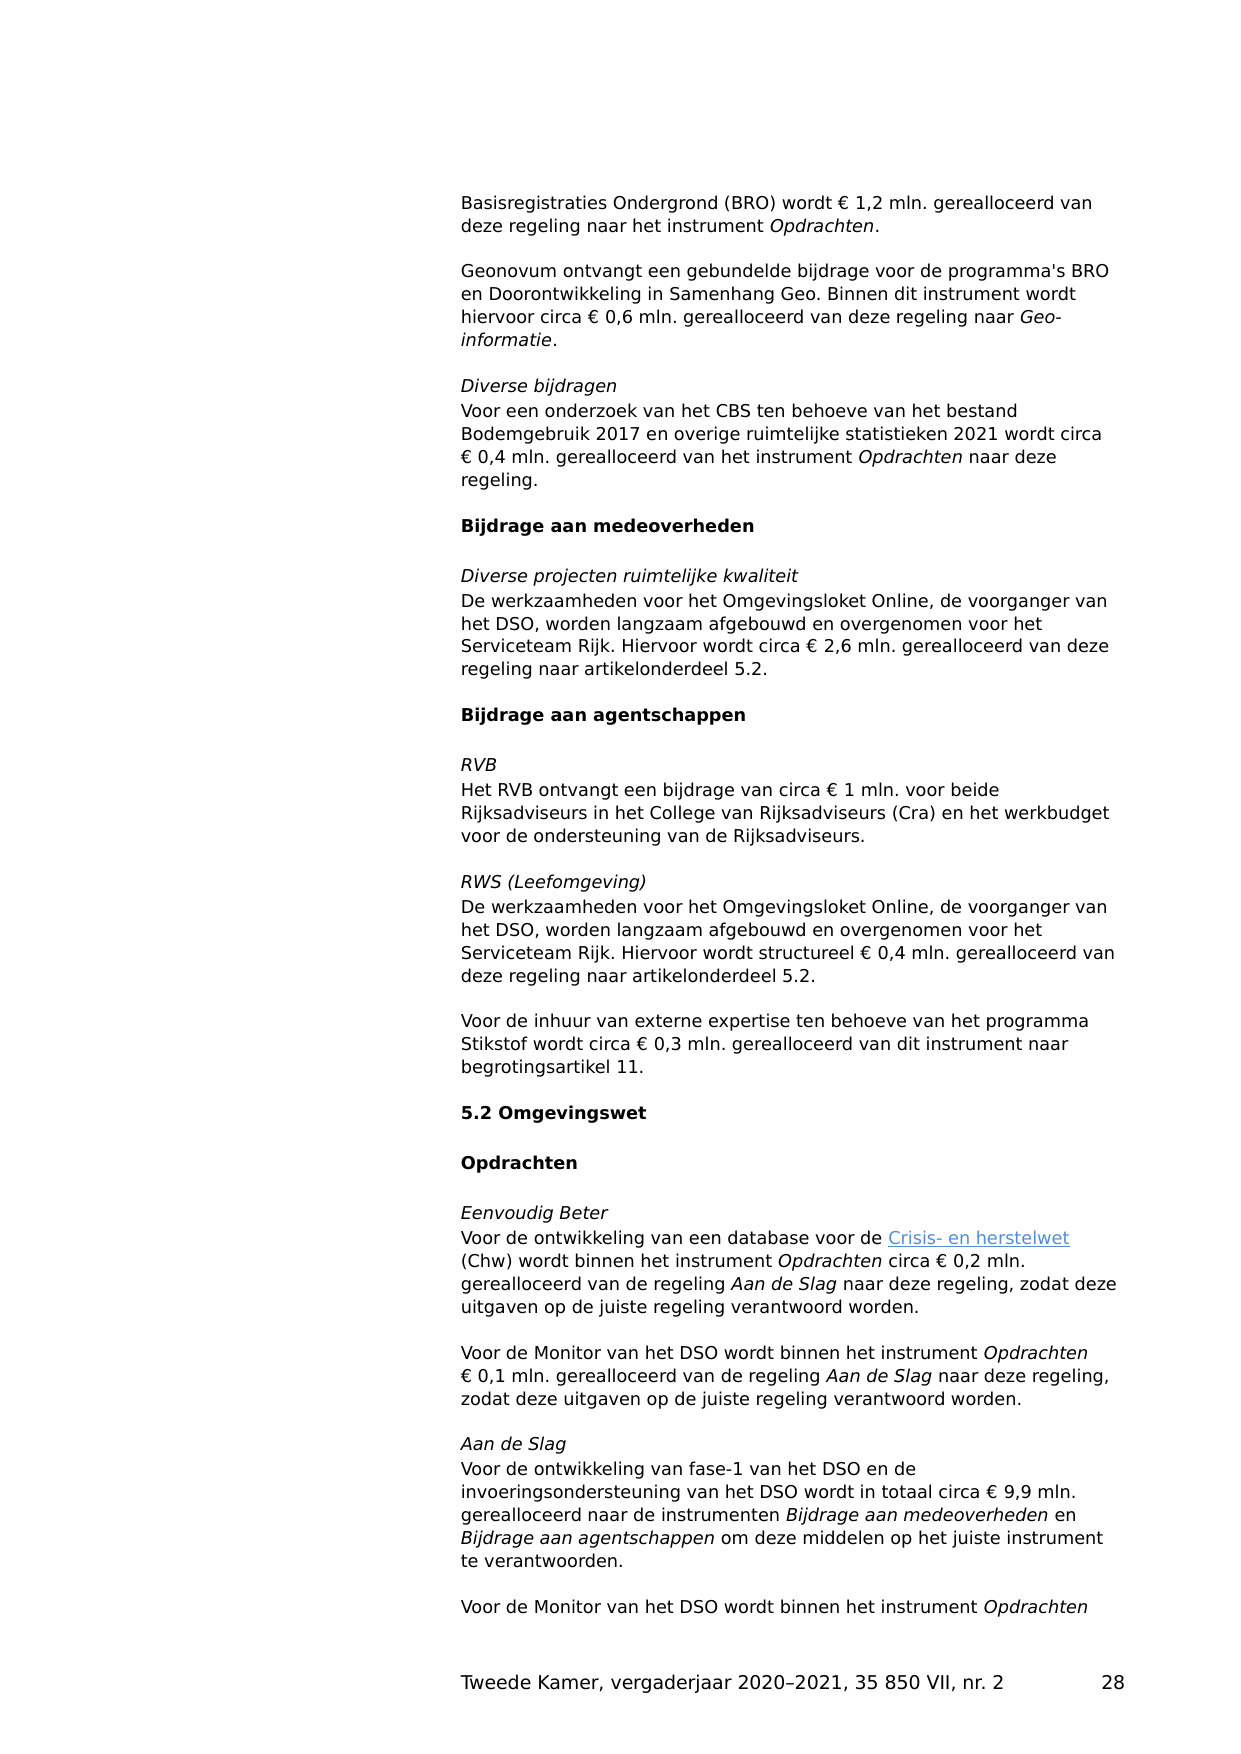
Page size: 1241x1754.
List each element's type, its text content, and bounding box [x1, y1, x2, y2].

text Opdrachten [461, 1151, 1125, 1174]
text Diverse bijdragen [461, 374, 1125, 397]
text Voor de inhuur van externe expertise ten behoeve van het programma Stikstof wordt circa € 0,3 mln. gerealloceerd van dit instrument naar begrotingsartikel 11. [461, 1009, 1125, 1078]
text Voor de Monitor van het DSO wordt binnen het instrument Opdrachten € 0,1 mln. gerealloceerd van de regeling Aan de Slag naar deze regeling, zodat deze uitgaven op de juiste regeling verantwoord worden. [461, 1341, 1125, 1409]
text Voor de ontwikkeling van een database voor de Crisis- en herstelwet (Chw) wordt binnen het instrument Opdrachten circa € 0,2 mln. gerealloceerd van de regeling Aan de Slag naar deze regeling, zodat deze uitgaven op de juiste regeling verantwoord worden. [461, 1226, 1125, 1318]
text Voor de ontwikkeling van fase-1 van het DSO en de invoeringsondersteuning van het DSO wordt in totaal circa € 9,9 mln. gerealloceerd naar de instrumenten Bijdrage aan medeoverheden en Bijdrage aan agentschappen om deze middelen op het juiste instrument te verantwoorden. [461, 1457, 1125, 1572]
text Eenvoudig Beter [461, 1201, 1125, 1224]
text 5.2 Omgevingswet [461, 1101, 1125, 1124]
text Diverse projecten ruimtelijke kwaliteit [461, 564, 1125, 587]
text Bijdrage aan agentschappen [461, 703, 1125, 726]
text RVB [461, 753, 1125, 776]
text Basisregistraties Ondergrond (BRO) wordt € 1,2 mln. gerealloceerd van deze regeling naar het instrument Opdrachten. [461, 191, 1125, 237]
text Geonovum ontvangt een gebundelde bijdrage voor de programma's BRO en Doorontwikkeling in Samenhang Geo. Binnen dit instrument wordt hiervoor circa € 0,6 mln. gerealloceerd van deze regeling naar Geo-informatie. [461, 259, 1125, 351]
text Bijdrage aan medeoverheden [461, 514, 1125, 537]
text Aan de Slag [461, 1432, 1125, 1455]
text De werkzaamheden voor het Omgevingsloket Online, de voorganger van het DSO, worden langzaam afgebouwd en overgenomen voor het Serviceteam Rijk. Hiervoor wordt structureel € 0,4 mln. gerealloceerd van deze regeling naar artikelonderdeel 5.2. [461, 895, 1125, 987]
text RWS (Leefomgeving) [461, 870, 1125, 893]
text Het RVB ontvangt een bijdrage van circa € 1 mln. voor beide Rijksadviseurs in het College van Rijksadviseurs (Cra) en het werkbudget voor de ondersteuning van de Rijksadviseurs. [461, 778, 1125, 847]
text De werkzaamheden voor het Omgevingsloket Online, de voorganger van het DSO, worden langzaam afgebouwd en overgenomen voor het Serviceteam Rijk. Hiervoor wordt circa € 2,6 mln. gerealloceerd van deze regeling naar artikelonderdeel 5.2. [461, 589, 1125, 680]
text Voor een onderzoek van het CBS ten behoeve van het bestand Bodemgebruik 2017 en overige ruimtelijke statistieken 2021 wordt circa € 0,4 mln. gerealloceerd van het instrument Opdrachten naar deze regeling. [461, 399, 1125, 491]
text Voor de Monitor van het DSO wordt binnen het instrument Opdrachten [461, 1595, 1125, 1618]
